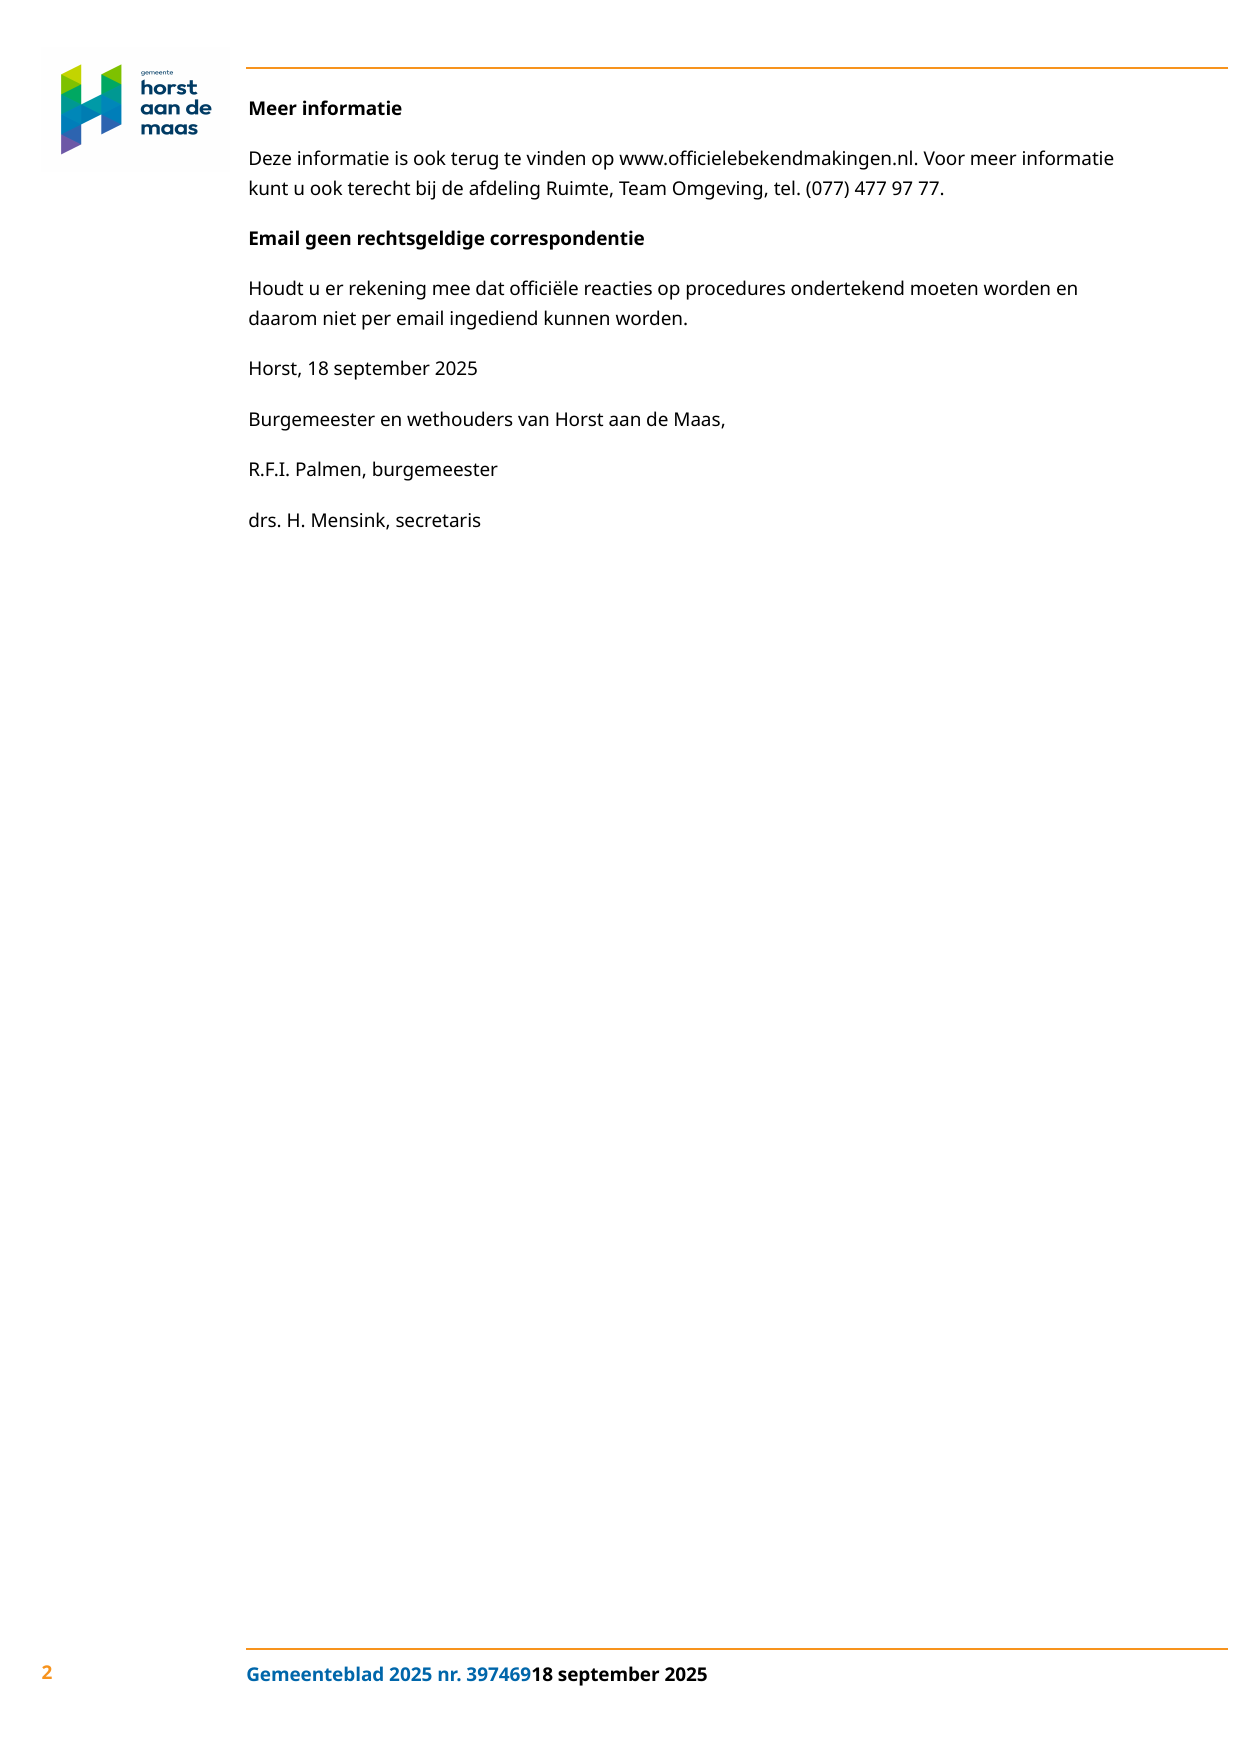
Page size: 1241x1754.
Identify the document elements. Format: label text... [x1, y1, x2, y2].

text drs. H. Mensink, secretaris [248, 507, 1152, 533]
text Horst, 18 september 2025 [248, 356, 1152, 381]
text Houdt u er rekening mee dat officiële reacties op procedures ondertekend moeten worden en daarom niet per email ingediend kunnen worden. [248, 276, 1152, 331]
text Burgemeester en wethouders van Horst aan de Maas, [248, 406, 1152, 432]
text Deze informatie is ook terug te vinden op www.officielebekendmakingen.nl. Voor meer informatie kunt u ook terecht bij de afdeling Ruimte, Team Omgeving, tel. (077) 477 97 77. [248, 145, 1152, 201]
text Email geen rechtsgeldige correspondentie [248, 225, 1152, 251]
text Meer informatie [248, 95, 1152, 121]
text R.F.I. Palmen, burgemeester [248, 456, 1152, 482]
picture [41, 47, 231, 172]
